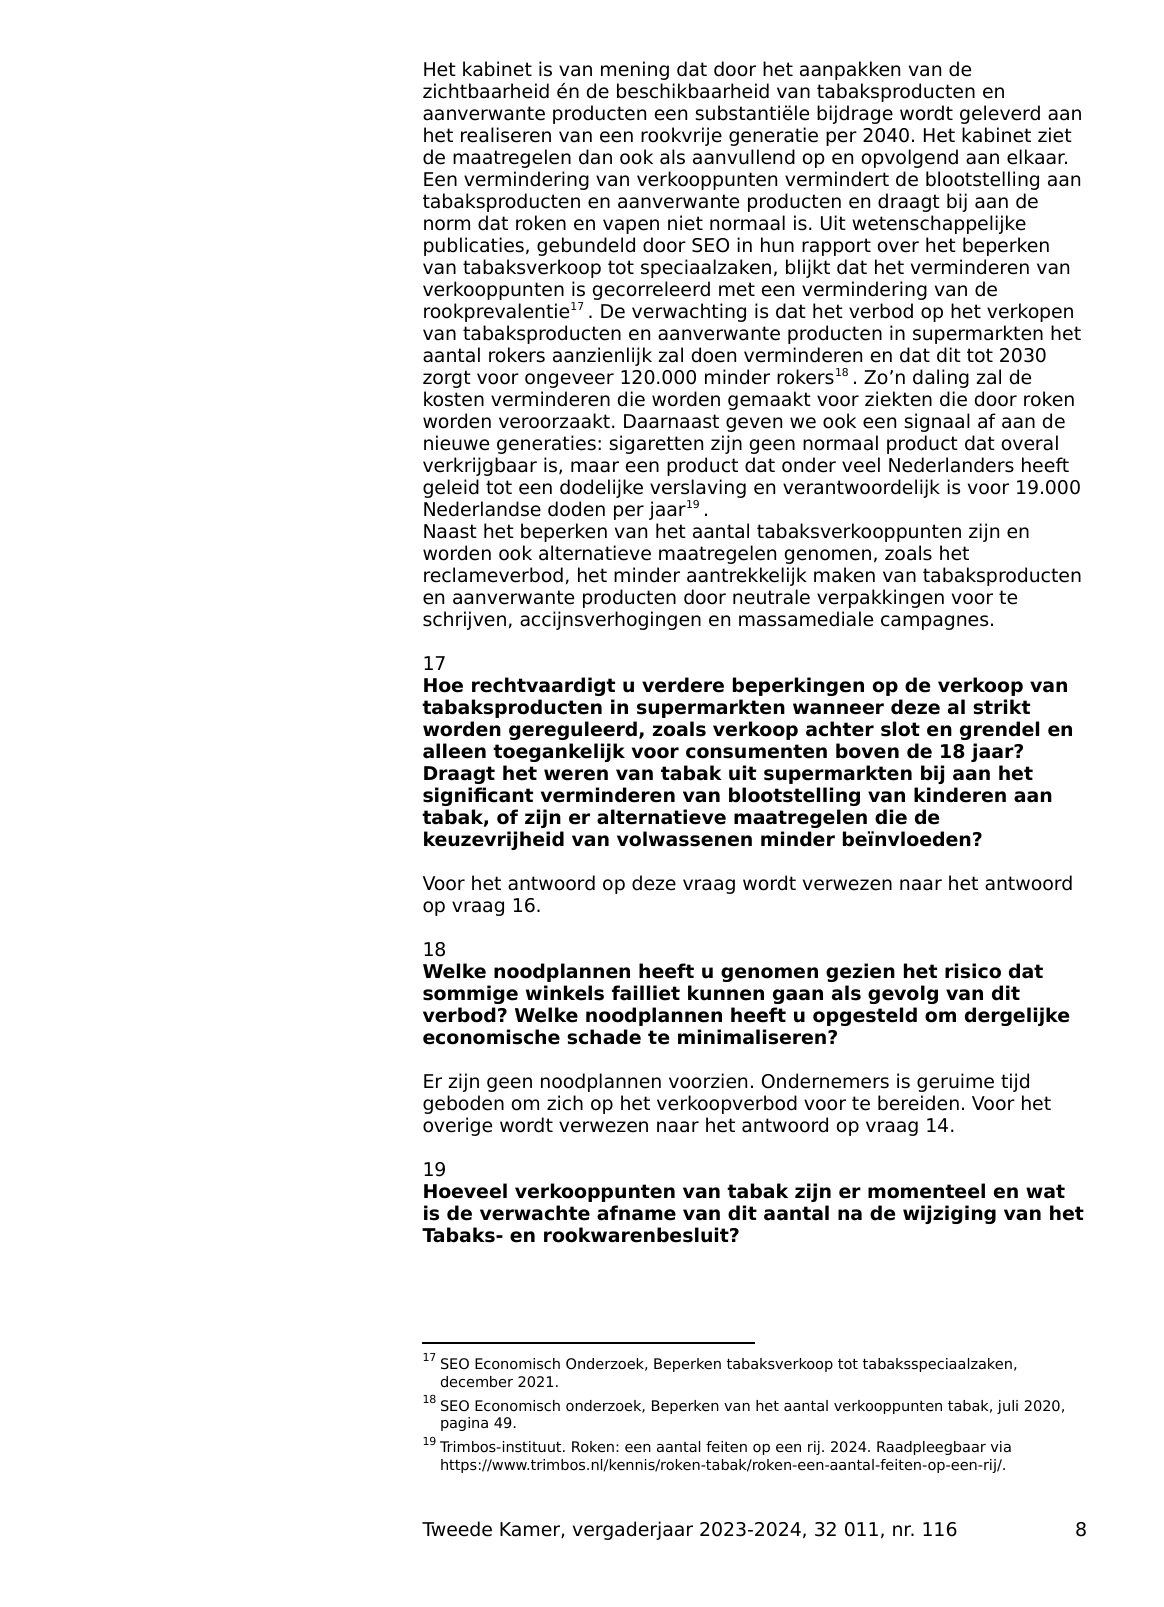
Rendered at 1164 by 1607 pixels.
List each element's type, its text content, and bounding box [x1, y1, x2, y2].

text Welke noodplannen heeft u genomen gezien het risico dat sommige winkels failliet kunnen gaan als gevolg van dit verbod? Welke noodplannen heeft u opgesteld om dergelijke economische schade te minimaliseren? [422, 961, 1087, 1049]
text Het kabinet is van mening dat door het aanpakken van de zichtbaarheid én de beschikbaarheid van tabaksproducten en aanverwante producten een substantiële bijdrage wordt geleverd aan het realiseren van een rookvrije generatie per 2040. Het kabinet ziet de maatregelen dan ook als aanvullend op en opvolgend aan elkaar. Een vermindering van verkooppunten vermindert de blootstelling aan tabaksproducten en aanverwante producten en draagt bij aan de norm dat roken en vapen niet normaal is. Uit wetenschappelijke publicaties, gebundeld door SEO in hun rapport over het beperken van tabaksverkoop tot speciaalzaken, blijkt dat het verminderen van verkooppunten is gecorreleerd met een vermindering van de rookprevalentie. De verwachting is dat het verbod op het verkopen van tabaksproducten en aanverwante producten in supermarkten het aantal rokers aanzienlijk zal doen verminderen en dat dit tot 2030 zorgt voor ongeveer 120.000 minder rokers. Zo’n daling zal de kosten verminderen die worden gemaakt voor ziekten die door roken worden veroorzaakt. Daarnaast geven we ook een signaal af aan de nieuwe generaties: sigaretten zijn geen normaal product dat overal verkrijgbaar is, maar een product dat onder veel Nederlanders heeft geleid tot een dodelijke verslaving en verantwoordelijk is voor 19.000 Nederlandse doden per jaar. [422, 59, 1087, 521]
text 19 [422, 1159, 1087, 1181]
text SEO Economisch onderzoek, Beperken van het aantal verkooppunten tabak, juli 2020, pagina 49. [422, 1393, 1087, 1432]
text 17 [422, 653, 1087, 675]
text Hoeveel verkooppunten van tabak zijn er momenteel en wat is de verwachte afname van dit aantal na de wijziging van het Tabaks- en rookwarenbesluit? [422, 1181, 1087, 1247]
text Er zijn geen noodplannen voorzien. Ondernemers is geruime tijd geboden om zich op het verkoopverbod voor te bereiden. Voor het overige wordt verwezen naar het antwoord op vraag 14. [422, 1071, 1087, 1137]
text Voor het antwoord op deze vraag wordt verwezen naar het antwoord op vraag 16. [422, 873, 1087, 917]
text SEO Economisch Onderzoek, Beperken tabaksverkoop tot tabaksspeciaalzaken, december 2021. [422, 1352, 1087, 1391]
text 18 [422, 939, 1087, 961]
text Naast het beperken van het aantal tabaksverkooppunten zijn en worden ook alternatieve maatregelen genomen, zoals het reclameverbod, het minder aantrekkelijk maken van tabaksproducten en aanverwante producten door neutrale verpakkingen voor te schrijven, accijnsverhogingen en massamediale campagnes. [422, 521, 1087, 631]
text Hoe rechtvaardigt u verdere beperkingen op de verkoop van tabaksproducten in supermarkten wanneer deze al strikt worden gereguleerd, zoals verkoop achter slot en grendel en alleen toegankelijk voor consumenten boven de 18 jaar? Draagt het weren van tabak uit supermarkten bij aan het significant verminderen van blootstelling van kinderen aan tabak, of zijn er alternatieve maatregelen die de keuzevrijheid van volwassenen minder beïnvloeden? [422, 675, 1087, 851]
text Trimbos-instituut. Roken: een aantal feiten op een rij. 2024. Raadpleegbaar via https://www.trimbos.nl/kennis/roken-tabak/roken-een-aantal-feiten-op-een-rij/. [422, 1435, 1087, 1474]
